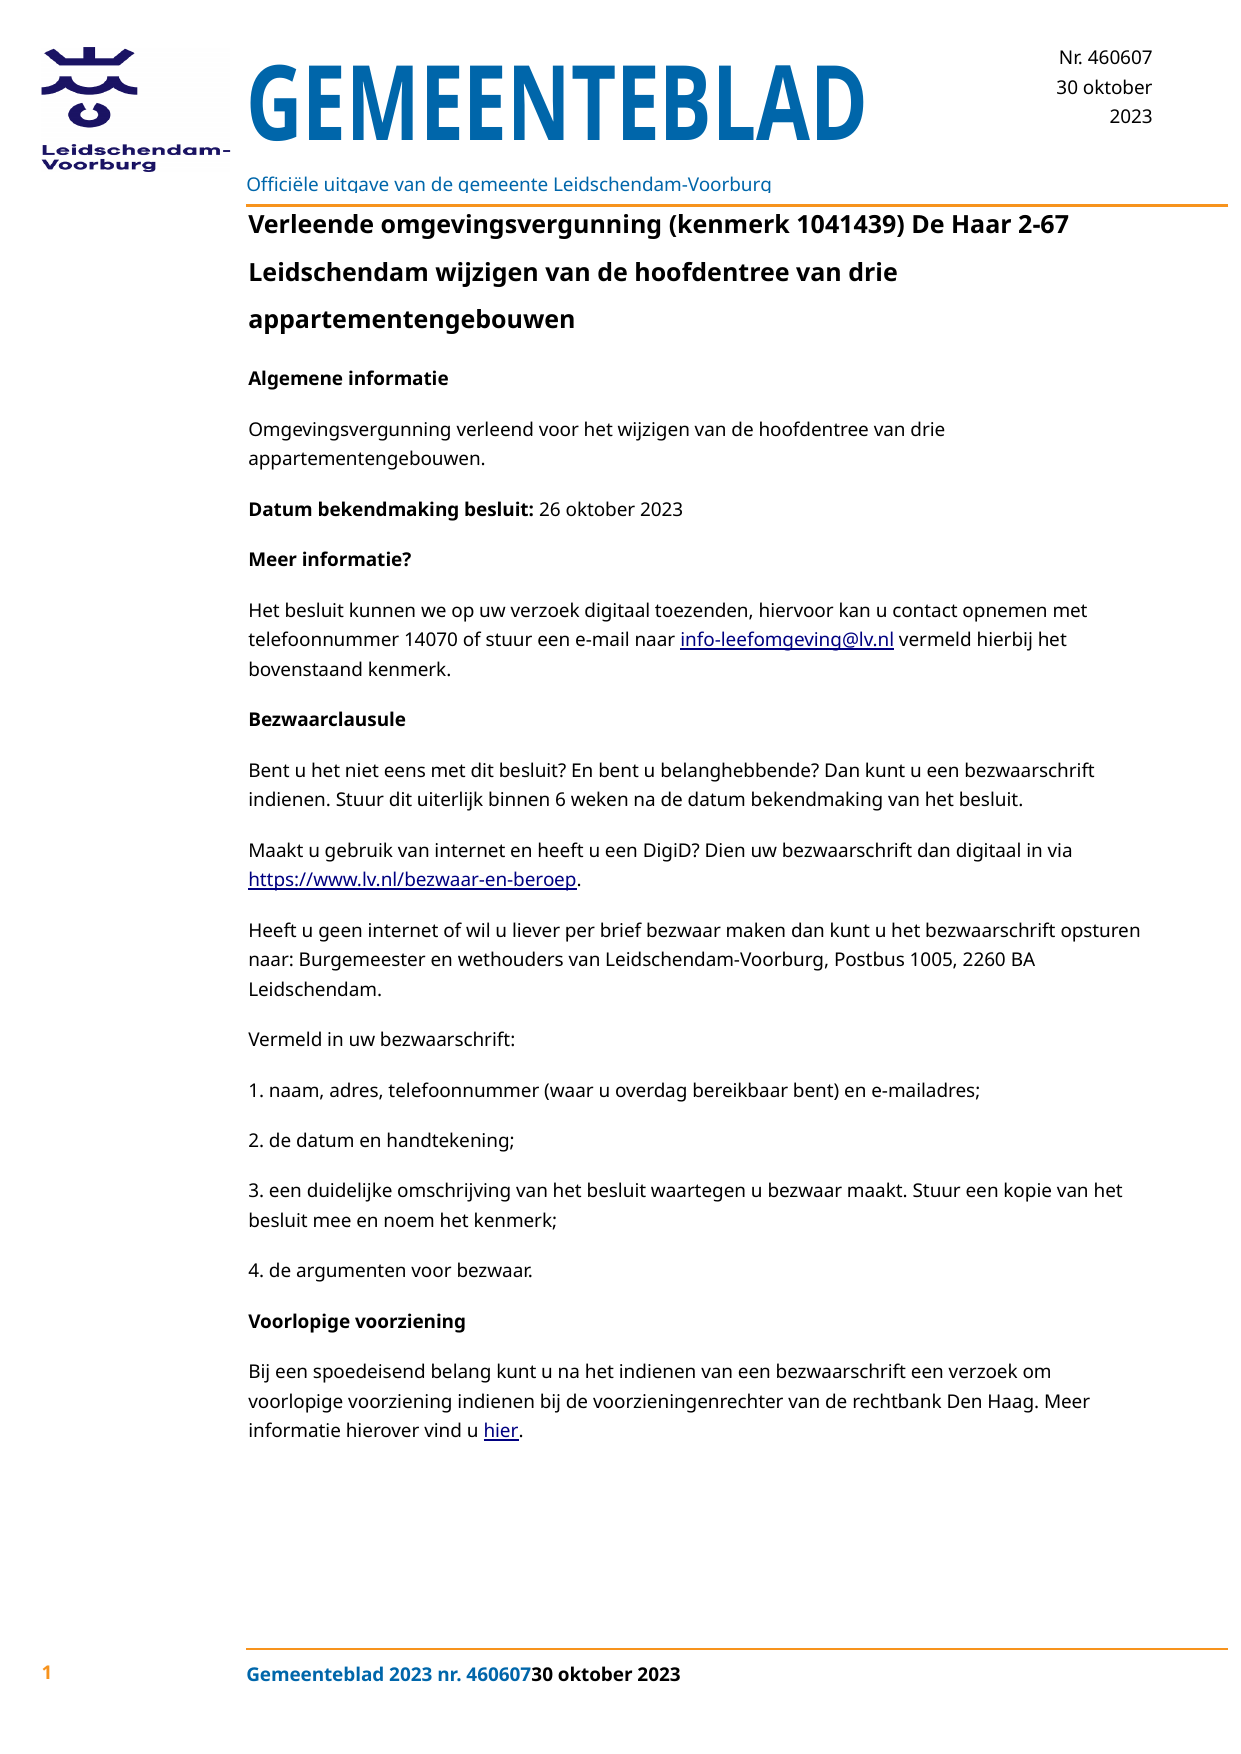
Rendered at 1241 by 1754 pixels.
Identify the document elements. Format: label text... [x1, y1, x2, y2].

picture [41, 47, 231, 172]
text Datum bekendmaking besluit: 26 oktober 2023 [248, 496, 1152, 522]
text 4. de argumenten voor bezwaar. [248, 1258, 1152, 1283]
text Algemene informatie [248, 366, 1152, 391]
text Bezwaarclausule [248, 706, 1152, 732]
text Het besluit kunnen we op uw verzoek digitaal toezenden, hiervoor kan u contact opnemen met telefoonnummer 14070 of stuur een e-mail naar info-leefomgeving@lv.nl vermeld hierbij het bovenstaand kenmerk. [248, 597, 1152, 682]
text 2. de datum en handtekening; [248, 1127, 1152, 1153]
text Omgevingsvergunning verleend voor het wijzigen van de hoofdentree van drie appartementengebouwen. [248, 416, 1152, 471]
text 1. naam, adres, telefoonnummer (waar u overdag bereikbaar bent) en e-mailadres; [248, 1077, 1152, 1102]
text Meer informatie? [248, 546, 1152, 572]
text Verleende omgevingsvergunning (kenmerk 1041439) De Haar 2-67 Leidschendam wijzigen van de hoofdentree van drie appartementengebouwen [248, 207, 1152, 336]
text Bij een spoedeisend belang kunt u na het indienen van een bezwaarschrift een verzoek om voorlopige voorziening indienen bij de voorzieningenrechter van de rechtbank Den Haag. Meer informatie hierover vind u hier. [248, 1358, 1152, 1443]
text Vermeld in uw bezwaarschrift: [248, 1026, 1152, 1052]
text Bent u het niet eens met dit besluit? En bent u belanghebbende? Dan kunt u een bezwaarschrift indienen. Stuur dit uiterlijk binnen 6 weken na de datum bekendmaking van het besluit. [248, 757, 1152, 812]
text Heeft u geen internet of wil u liever per brief bezwaar maken dan kunt u het bezwaarschrift opsturen naar: Burgemeester en wethouders van Leidschendam-Voorburg, Postbus 1005, 2260 BA Leidschendam. [248, 917, 1152, 1002]
text Voorlopige voorziening [248, 1308, 1152, 1334]
text Maakt u gebruik van internet en heeft u een DigiD? Dien uw bezwaarschrift dan digitaal in via https://www.lv.nl/bezwaar-en-beroep. [248, 837, 1152, 892]
text 3. een duidelijke omschrijving van het besluit waartegen u bezwaar maakt. Stuur een kopie van het besluit mee en noem het kenmerk; [248, 1178, 1152, 1233]
